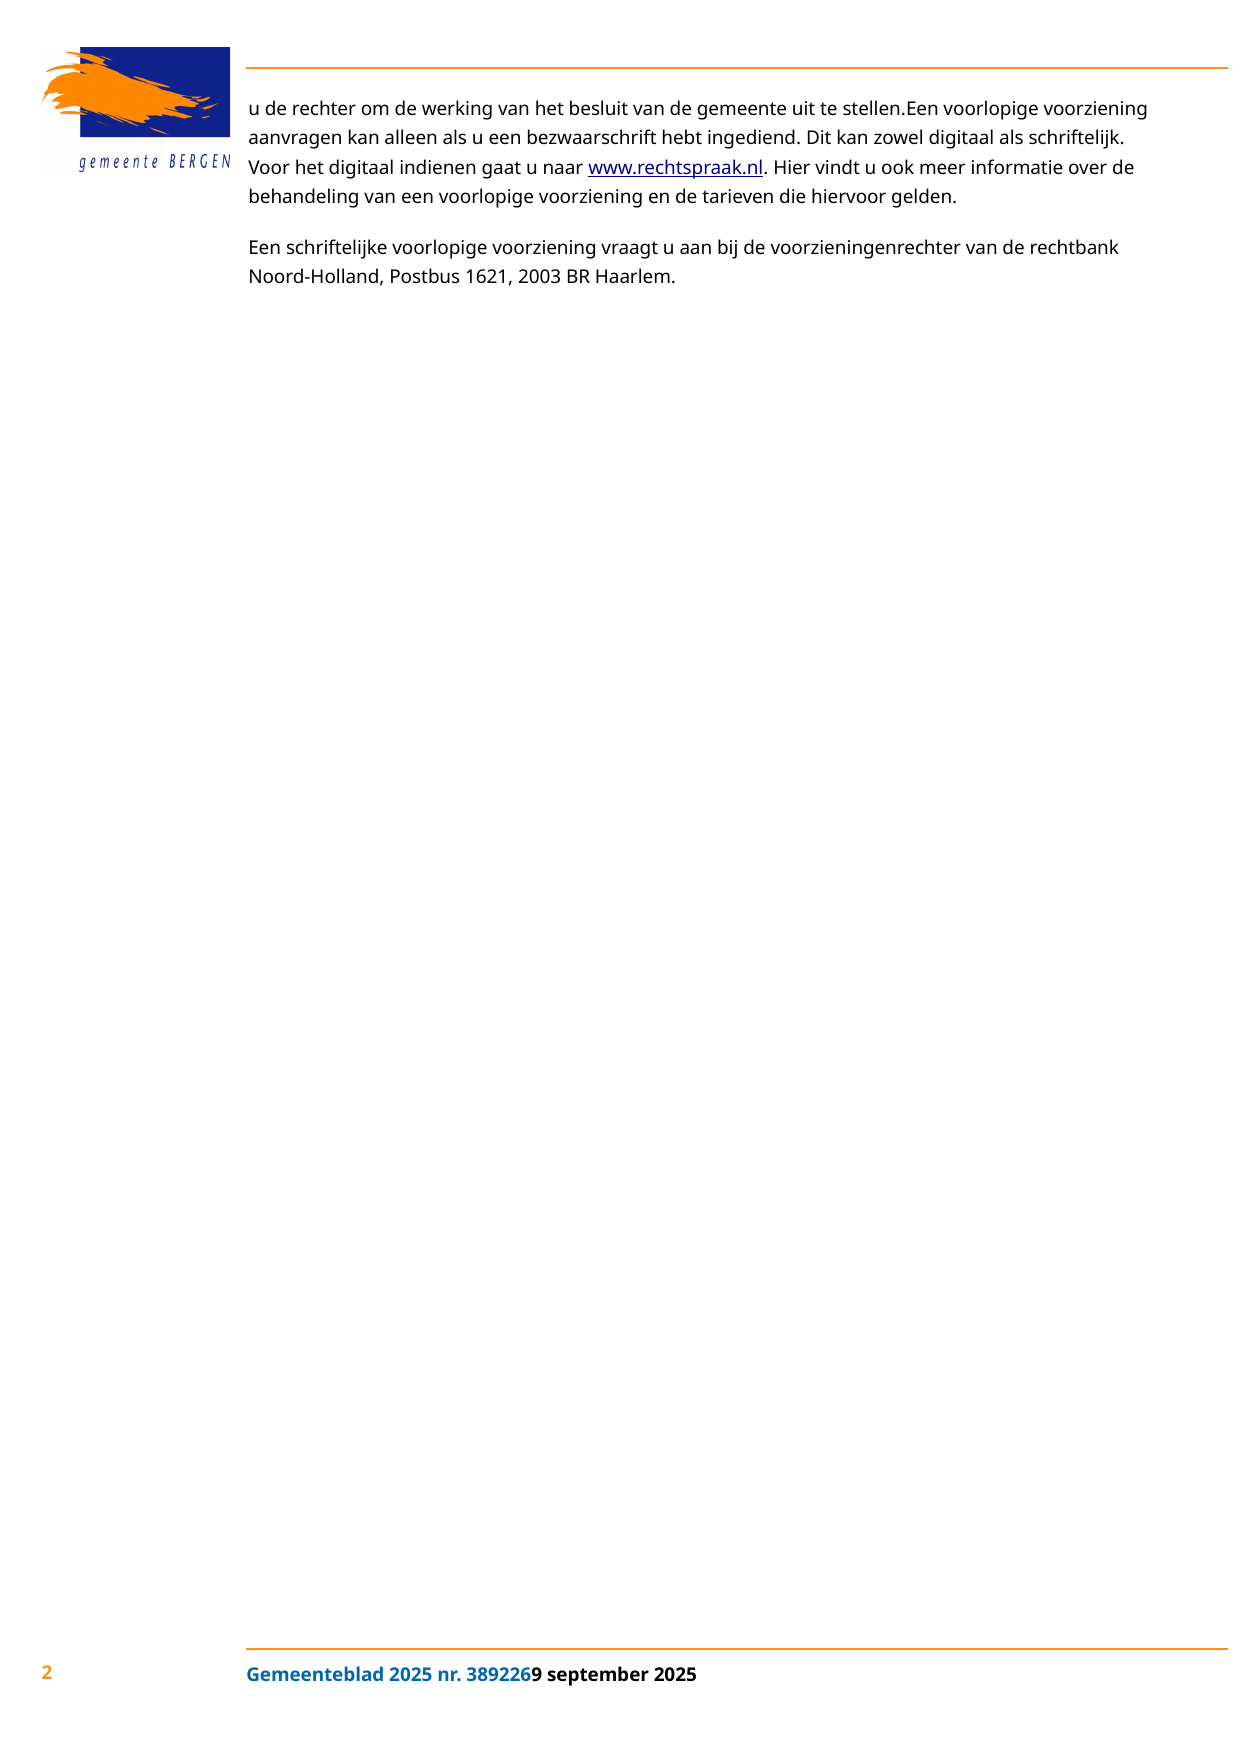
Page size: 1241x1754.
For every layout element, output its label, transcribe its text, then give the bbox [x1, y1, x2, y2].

text Een schriftelijke voorlopige voorziening vraagt u aan bij de voorzieningenrechter van de rechtbank Noord-Holland, Postbus 1621, 2003 BR Haarlem. [248, 234, 1152, 289]
text u de rechter om de werking van het besluit van de gemeente uit te stellen.Een voorlopige voorziening aanvragen kan alleen als u een bezwaarschrift hebt ingediend. Dit kan zowel digitaal als schriftelijk. Voor het digitaal indienen gaat u naar www.rechtspraak.nl. Hier vindt u ook meer informatie over de behandeling van een voorlopige voorziening en de tarieven die hiervoor gelden. [248, 95, 1152, 209]
picture [41, 47, 231, 172]
